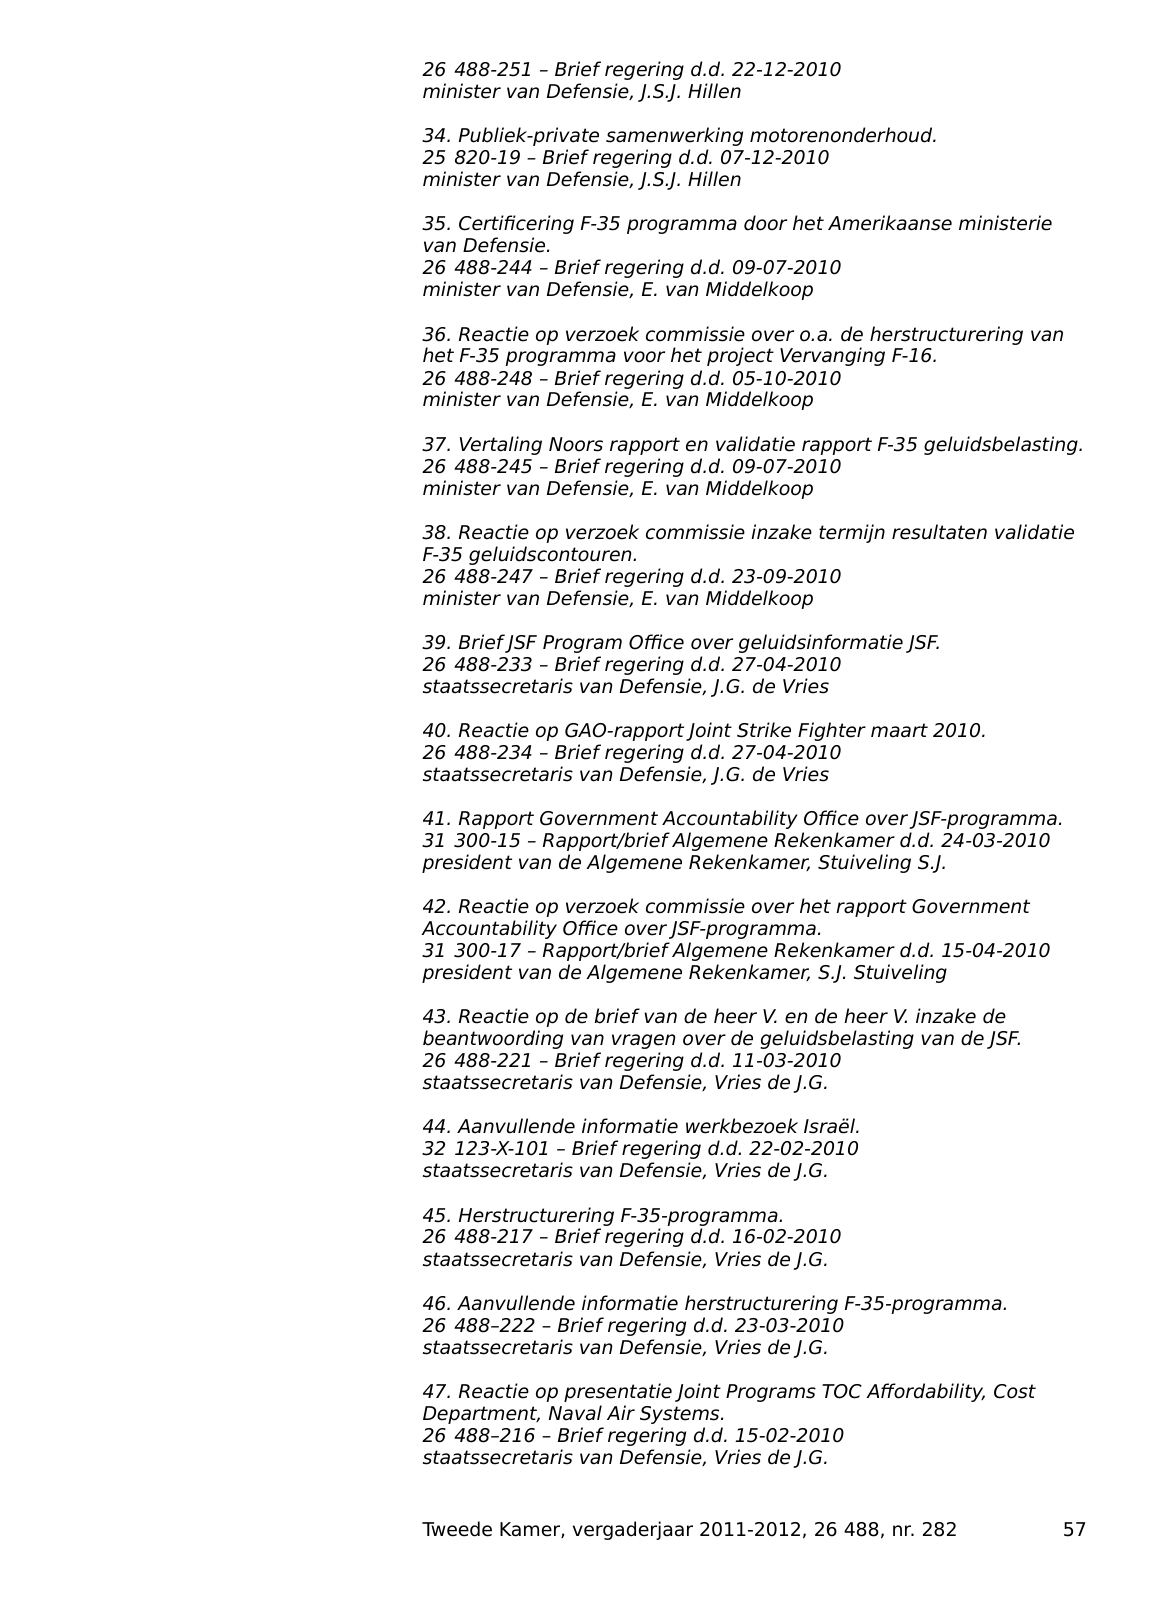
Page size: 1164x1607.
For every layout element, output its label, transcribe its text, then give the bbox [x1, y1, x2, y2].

text 25 820-19 – Brief regering d.d. 07-12-2010 [422, 147, 1087, 169]
text 47. Reactie op presentatie Joint Programs TOC Affordability, Cost Department, Naval Air Systems. [422, 1381, 1087, 1425]
text 41. Rapport Government Accountability Office over JSF-programma. [422, 808, 1087, 830]
text 26 488-234 – Brief regering d.d. 27-04-2010 [422, 742, 1087, 764]
text 43. Reactie op de brief van de heer V. en de heer V. inzake de beantwoording van vragen over de geluidsbelasting van de JSF. [422, 1006, 1087, 1050]
text 26 488-244 – Brief regering d.d. 09-07-2010 [422, 257, 1087, 279]
text minister van Defensie, E. van Middelkoop [422, 389, 1087, 411]
text minister van Defensie, E. van Middelkoop [422, 588, 1087, 609]
text staatssecretaris van Defensie, Vries de J.G. [422, 1248, 1087, 1270]
text 38. Reactie op verzoek commissie inzake termijn resultaten validatie F-35 geluidscontouren. [422, 522, 1087, 566]
text 35. Certificering F-35 programma door het Amerikaanse ministerie van Defensie. [422, 213, 1087, 257]
text 26 488–216 – Brief regering d.d. 15-02-2010 [422, 1425, 1087, 1447]
text 39. Brief JSF Program Office over geluidsinformatie JSF. [422, 632, 1087, 654]
text 26 488-233 – Brief regering d.d. 27-04-2010 [422, 654, 1087, 676]
text 46. Aanvullende informatie herstructurering F-35-programma. [422, 1293, 1087, 1314]
text 31 300-15 – Rapport/brief Algemene Rekenkamer d.d. 24-03-2010 [422, 830, 1087, 852]
text minister van Defensie, E. van Middelkoop [422, 279, 1087, 301]
text 34. Publiek-private samenwerking motorenonderhoud. [422, 125, 1087, 147]
text 32 123-X-101 – Brief regering d.d. 22-02-2010 [422, 1138, 1087, 1160]
text 26 488-251 – Brief regering d.d. 22-12-2010 [422, 59, 1087, 81]
text staatssecretaris van Defensie, J.G. de Vries [422, 676, 1087, 698]
text 26 488-221 – Brief regering d.d. 11-03-2010 [422, 1050, 1087, 1072]
text minister van Defensie, J.S.J. Hillen [422, 169, 1087, 191]
text 26 488-217 – Brief regering d.d. 16-02-2010 [422, 1226, 1087, 1248]
text 31 300-17 – Rapport/brief Algemene Rekenkamer d.d. 15-04-2010 [422, 940, 1087, 962]
text 37. Vertaling Noors rapport en validatie rapport F-35 geluidsbelasting. [422, 433, 1087, 456]
text 26 488–222 – Brief regering d.d. 23-03-2010 [422, 1314, 1087, 1337]
text 40. Reactie op GAO-rapport Joint Strike Fighter maart 2010. [422, 720, 1087, 742]
text staatssecretaris van Defensie, Vries de J.G. [422, 1160, 1087, 1182]
text minister van Defensie, E. van Middelkoop [422, 477, 1087, 499]
text 26 488-247 – Brief regering d.d. 23-09-2010 [422, 566, 1087, 588]
text 26 488-245 – Brief regering d.d. 09-07-2010 [422, 456, 1087, 477]
text president van de Algemene Rekenkamer, Stuiveling S.J. [422, 852, 1087, 874]
text staatssecretaris van Defensie, Vries de J.G. [422, 1072, 1087, 1094]
text president van de Algemene Rekenkamer, S.J. Stuiveling [422, 962, 1087, 984]
text 44. Aanvullende informatie werkbezoek Israël. [422, 1116, 1087, 1138]
text staatssecretaris van Defensie, J.G. de Vries [422, 764, 1087, 786]
text staatssecretaris van Defensie, Vries de J.G. [422, 1337, 1087, 1358]
text 42. Reactie op verzoek commissie over het rapport Government Accountability Office over JSF-programma. [422, 896, 1087, 940]
text 26 488-248 – Brief regering d.d. 05-10-2010 [422, 367, 1087, 389]
text staatssecretaris van Defensie, Vries de J.G. [422, 1447, 1087, 1469]
text minister van Defensie, J.S.J. Hillen [422, 81, 1087, 103]
text 45. Herstructurering F-35-programma. [422, 1204, 1087, 1226]
text 36. Reactie op verzoek commissie over o.a. de herstructurering van het F-35 programma voor het project Vervanging F-16. [422, 323, 1087, 367]
